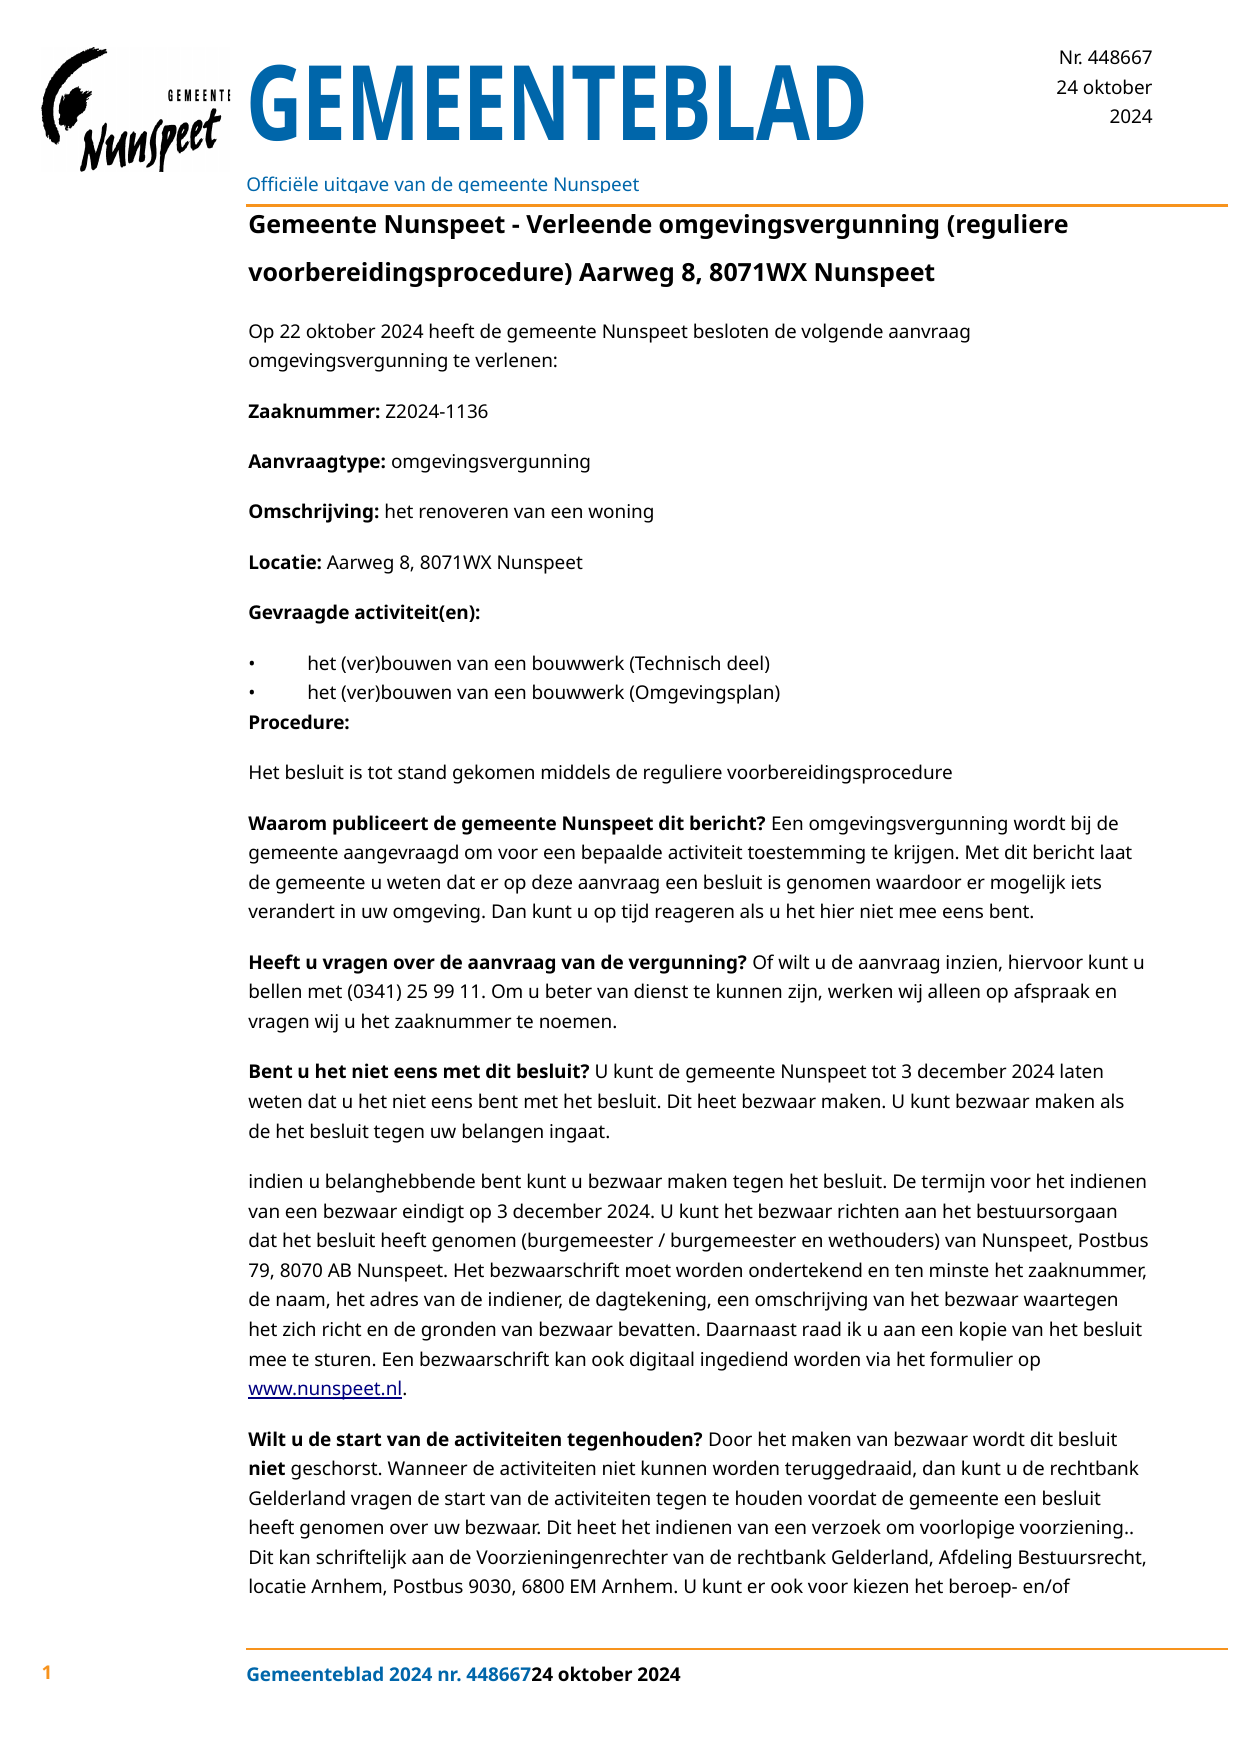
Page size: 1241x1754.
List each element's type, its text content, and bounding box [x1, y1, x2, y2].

text Op 22 oktober 2024 heeft de gemeente Nunspeet besloten de volgende aanvraag omgevingsvergunning te verlenen: [248, 318, 1152, 373]
text Gevraagde activiteit(en): [248, 599, 1152, 625]
list het (ver)bouwen van een bouwwerk (Omgevingsplan) [248, 679, 1152, 705]
text Procedure: [248, 709, 1152, 735]
list het (ver)bouwen van een bouwwerk (Technisch deel) [248, 650, 1152, 676]
text Het besluit is tot stand gekomen middels de reguliere voorbereidingsprocedure [248, 759, 1152, 785]
text Zaaknummer: Z2024-1136 [248, 398, 1152, 424]
text Heeft u vragen over de aanvraag van de vergunning? Of wilt u de aanvraag inzien, hiervoor kunt u bellen met (0341) 25 99 11. Om u beter van dienst te kunnen zijn, werken wij alleen op afspraak en vragen wij u het zaaknummer te noemen. [248, 949, 1152, 1034]
text indien u belanghebbende bent kunt u bezwaar maken tegen het besluit. De termijn voor het indienen van een bezwaar eindigt op 3 december 2024. U kunt het bezwaar richten aan het bestuursorgaan dat het besluit heeft genomen (burgemeester / burgemeester en wethouders) van Nunspeet, Postbus 79, 8070 AB Nunspeet. Het bezwaarschrift moet worden ondertekend en ten minste het zaaknummer, de naam, het adres van de indiener, de dagtekening, een omschrijving van het bezwaar waartegen het zich richt en de gronden van bezwaar bevatten. Daarnaast raad ik u aan een kopie van het besluit mee te sturen. Een bezwaarschrift kan ook digitaal ingediend worden via het formulier op www.nunspeet.nl. [248, 1168, 1152, 1401]
text Waarom publiceert de gemeente Nunspeet dit bericht? Een omgevingsvergunning wordt bij de gemeente aangevraagd om voor een bepaalde activiteit toestemming te krijgen. Met dit bericht laat de gemeente u weten dat er op deze aanvraag een besluit is genomen waardoor er mogelijk iets verandert in uw omgeving. Dan kunt u op tijd reageren als u het hier niet mee eens bent. [248, 810, 1152, 924]
text Bent u het niet eens met dit besluit? U kunt de gemeente Nunspeet tot 3 december 2024 laten weten dat u het niet eens bent met het besluit. Dit heet bezwaar maken. U kunt bezwaar maken als de het besluit tegen uw belangen ingaat. [248, 1059, 1152, 1144]
text Locatie: Aarweg 8, 8071WX Nunspeet [248, 549, 1152, 575]
text Wilt u de start van de activiteiten tegenhouden? Door het maken van bezwaar wordt dit besluit niet geschorst. Wanneer de activiteiten niet kunnen worden teruggedraaid, dan kunt u de rechtbank Gelderland vragen de start van de activiteiten tegen te houden voordat de gemeente een besluit heeft genomen over uw bezwaar. Dit heet het indienen van een verzoek om voorlopige voorziening.. Dit kan schriftelijk aan de Voorzieningenrechter van de rechtbank Gelderland, Afdeling Bestuursrecht, locatie Arnhem, Postbus 9030, 6800 EM Arnhem. U kunt er ook voor kiezen het beroep- en/of [248, 1426, 1152, 1599]
picture [41, 47, 231, 172]
text Gemeente Nunspeet - Verleende omgevingsvergunning (reguliere voorbereidingsprocedure) Aarweg 8, 8071WX Nunspeet [248, 207, 1152, 288]
text Aanvraagtype: omgevingsvergunning [248, 448, 1152, 474]
text Omschrijving: het renoveren van een woning [248, 499, 1152, 524]
